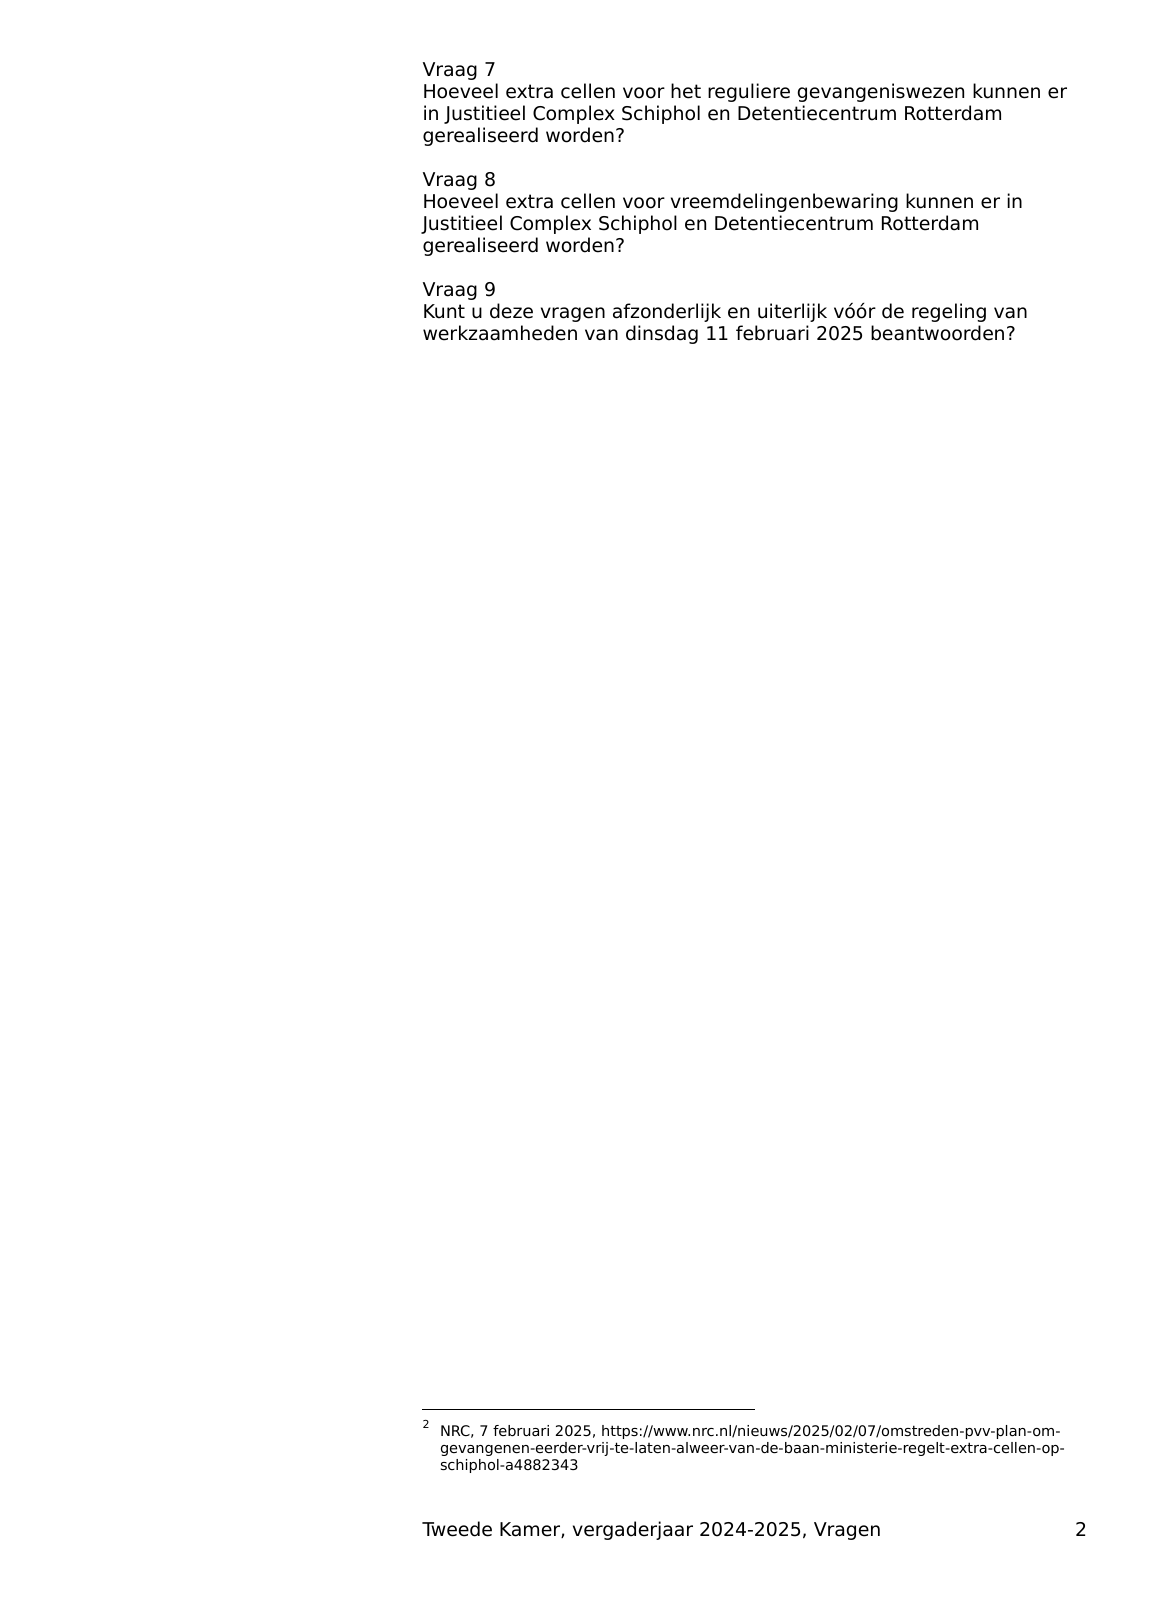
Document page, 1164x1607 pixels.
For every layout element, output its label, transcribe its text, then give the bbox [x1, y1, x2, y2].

text Hoeveel extra cellen voor het reguliere gevangeniswezen kunnen er in Justitieel Complex Schiphol en Detentiecentrum Rotterdam gerealiseerd worden? [422, 81, 1087, 147]
text Kunt u deze vragen afzonderlijk en uiterlijk vóór de regeling van werkzaamheden van dinsdag 11 februari 2025 beantwoorden? [422, 301, 1087, 345]
text NRC, 7 februari 2025, https://www.nrc.nl/nieuws/2025/02/07/omstreden-pvv-plan-om-gevangenen-eerder-vrij-te-laten-alweer-van-de-baan-ministerie-regelt-extra-cellen-op-schiphol-a4882343 [422, 1418, 1087, 1474]
text Vraag 7 [422, 59, 1087, 81]
text Vraag 9 [422, 279, 1087, 301]
text Hoeveel extra cellen voor vreemdelingenbewaring kunnen er in Justitieel Complex Schiphol en Detentiecentrum Rotterdam gerealiseerd worden? [422, 191, 1087, 257]
text Vraag 8 [422, 169, 1087, 191]
